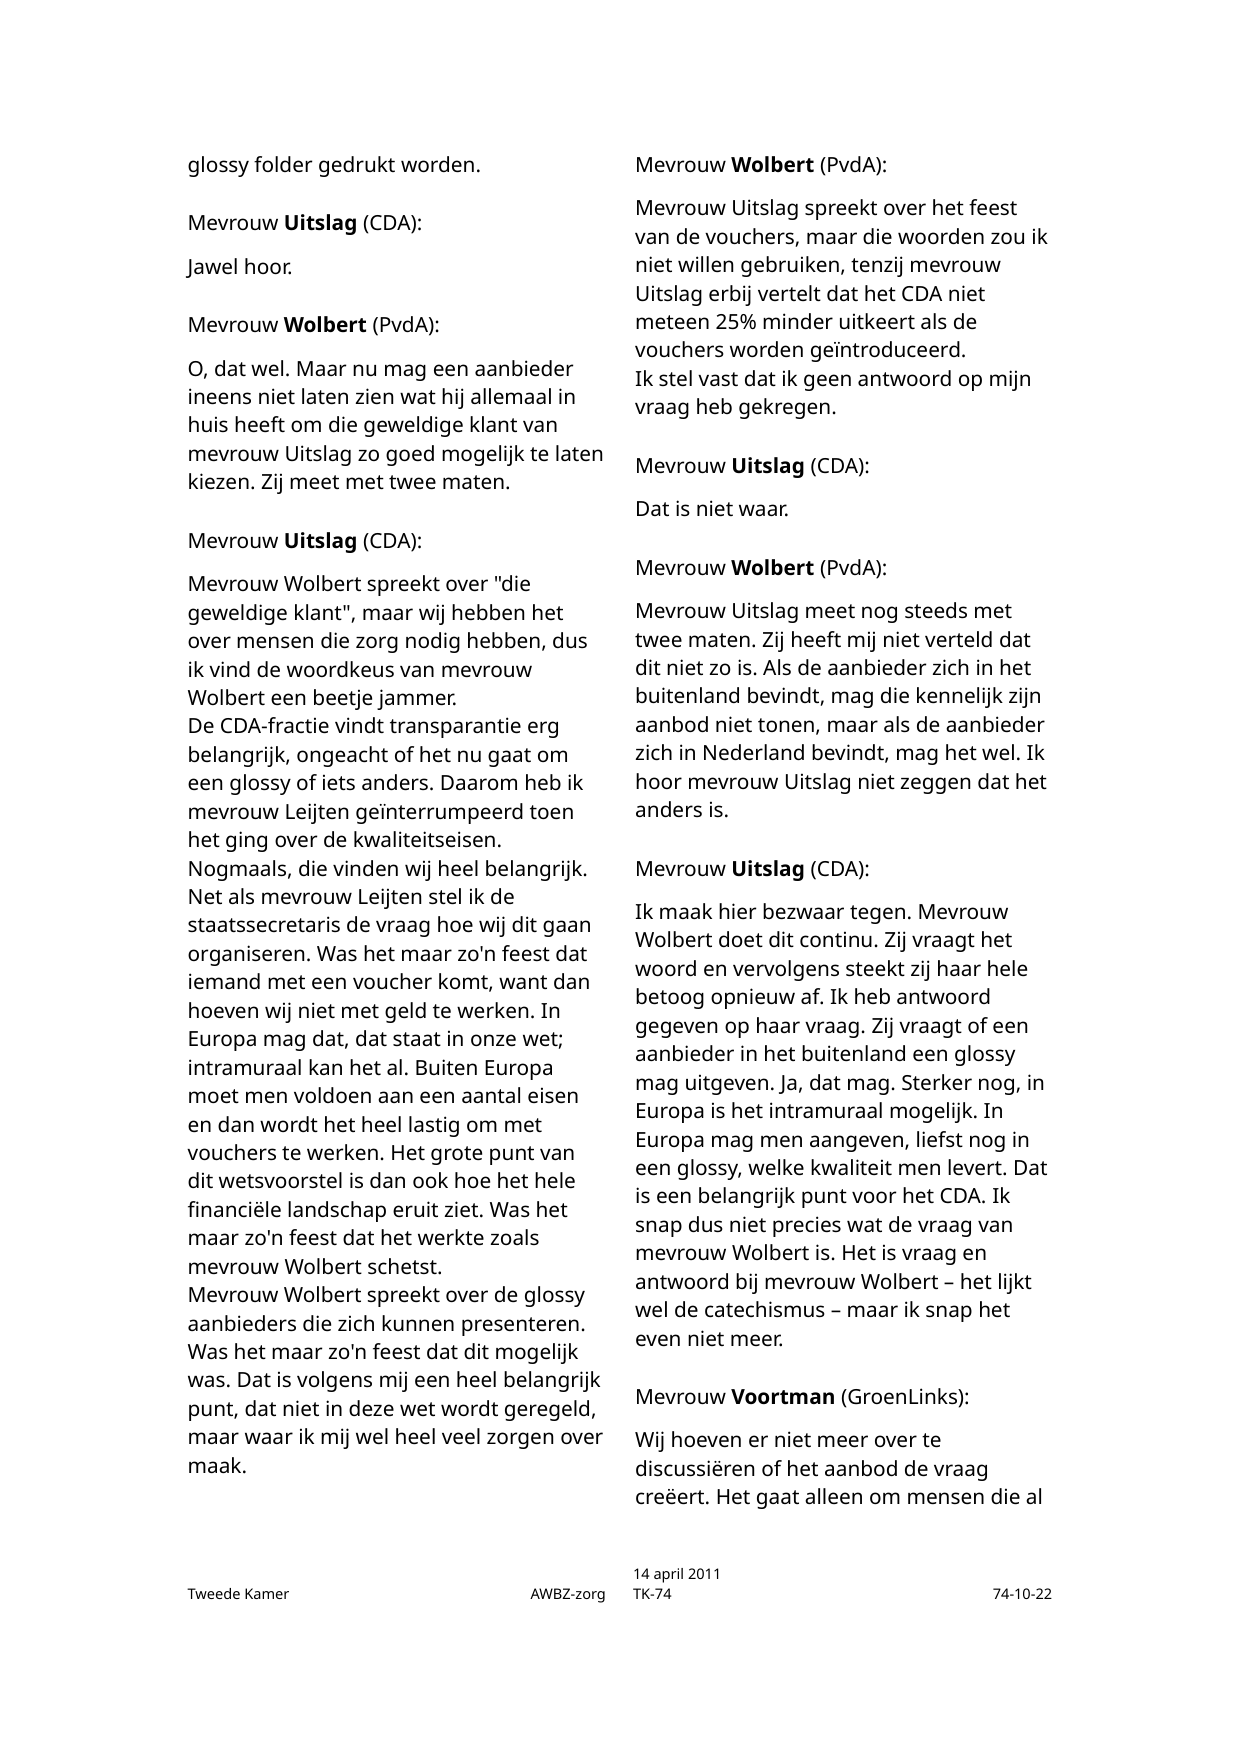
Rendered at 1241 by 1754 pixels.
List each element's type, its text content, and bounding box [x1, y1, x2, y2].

text Ik maak hier bezwaar tegen. Mevrouw Wolbert doet dit continu. Zij vraagt het woord en vervolgens steekt zij haar hele betoog opnieuw af. Ik heb antwoord gegeven op haar vraag. Zij vraagt of een aanbieder in het buitenland een glossy mag uitgeven. Ja, dat mag. Sterker nog, in Europa is het intramuraal mogelijk. In Europa mag men aangeven, liefst nog in een glossy, welke kwaliteit men levert. Dat is een belangrijk punt voor het CDA. Ik snap dus niet precies wat de vraag van mevrouw Wolbert is. Het is vraag en antwoord bij mevrouw Wolbert – het lijkt wel de catechismus – maar ik snap het even niet meer. [635, 897, 1053, 1352]
text Mevrouw Uitslag (CDA): [187, 208, 605, 237]
text Mevrouw Voortman (GroenLinks): [635, 1382, 1053, 1411]
text Mevrouw Uitslag (CDA): [187, 526, 605, 554]
text Ik stel vast dat ik geen antwoord op mijn vraag heb gekregen. [635, 364, 1053, 421]
text Mevrouw Uitslag spreekt over het feest van de vouchers, maar die woorden zou ik niet willen gebruiken, tenzij mevrouw Uitslag erbij vertelt dat het CDA niet meteen 25% minder uitkeert als de vouchers worden geïntroduceerd. [635, 193, 1053, 364]
text Mevrouw Uitslag (CDA): [635, 854, 1053, 882]
text O, dat wel. Maar nu mag een aanbieder ineens niet laten zien wat hij allemaal in huis heeft om die geweldige klant van mevrouw Uitslag zo goed mogelijk te laten kiezen. Zij meet met twee maten. [187, 354, 605, 496]
text Mevrouw Uitslag (CDA): [635, 451, 1053, 479]
text Mevrouw Wolbert (PvdA): [187, 310, 605, 339]
text Mevrouw Wolbert (PvdA): [635, 150, 1053, 178]
text Wij hoeven er niet meer over te discussiëren of het aanbod de vraag creëert. Het gaat alleen om mensen die al [635, 1426, 1053, 1511]
text Mevrouw Uitslag meet nog steeds met twee maten. Zij heeft mij niet verteld dat dit niet zo is. Als de aanbieder zich in het buitenland bevindt, mag die kennelijk zijn aanbod niet tonen, maar als de aanbieder zich in Nederland bevindt, mag het wel. Ik hoor mevrouw Uitslag niet zeggen dat het anders is. [635, 596, 1053, 824]
text Mevrouw Wolbert spreekt over de glossy aanbieders die zich kunnen presenteren. Was het maar zo'n feest dat dit mogelijk was. Dat is volgens mij een heel belangrijk punt, dat niet in deze wet wordt geregeld, maar waar ik mij wel heel veel zorgen over maak. [187, 1280, 605, 1479]
text Jawel hoor. [187, 252, 605, 280]
text De CDA-fractie vindt transparantie erg belangrijk, ongeacht of het nu gaat om een glossy of iets anders. Daarom heb ik mevrouw Leijten geïnterrumpeerd toen het ging over de kwaliteitseisen. Nogmaals, die vinden wij heel belangrijk. Net als mevrouw Leijten stel ik de staatssecretaris de vraag hoe wij dit gaan organiseren. Was het maar zo'n feest dat iemand met een voucher komt, want dan hoeven wij niet met geld te werken. In Europa mag dat, dat staat in onze wet; intramuraal kan het al. Buiten Europa moet men voldoen aan een aantal eisen en dan wordt het heel lastig om met vouchers te werken. Het grote punt van dit wetsvoorstel is dan ook hoe het hele financiële landschap eruit ziet. Was het maar zo'n feest dat het werkte zoals mevrouw Wolbert schetst. [187, 712, 605, 1280]
text Dat is niet waar. [635, 494, 1053, 523]
text Mevrouw Wolbert (PvdA): [635, 553, 1053, 581]
text glossy folder gedrukt worden. [187, 150, 605, 178]
text Mevrouw Wolbert spreekt over "die geweldige klant", maar wij hebben het over mensen die zorg nodig hebben, dus ik vind de woordkeus van mevrouw Wolbert een beetje jammer. [187, 569, 605, 712]
